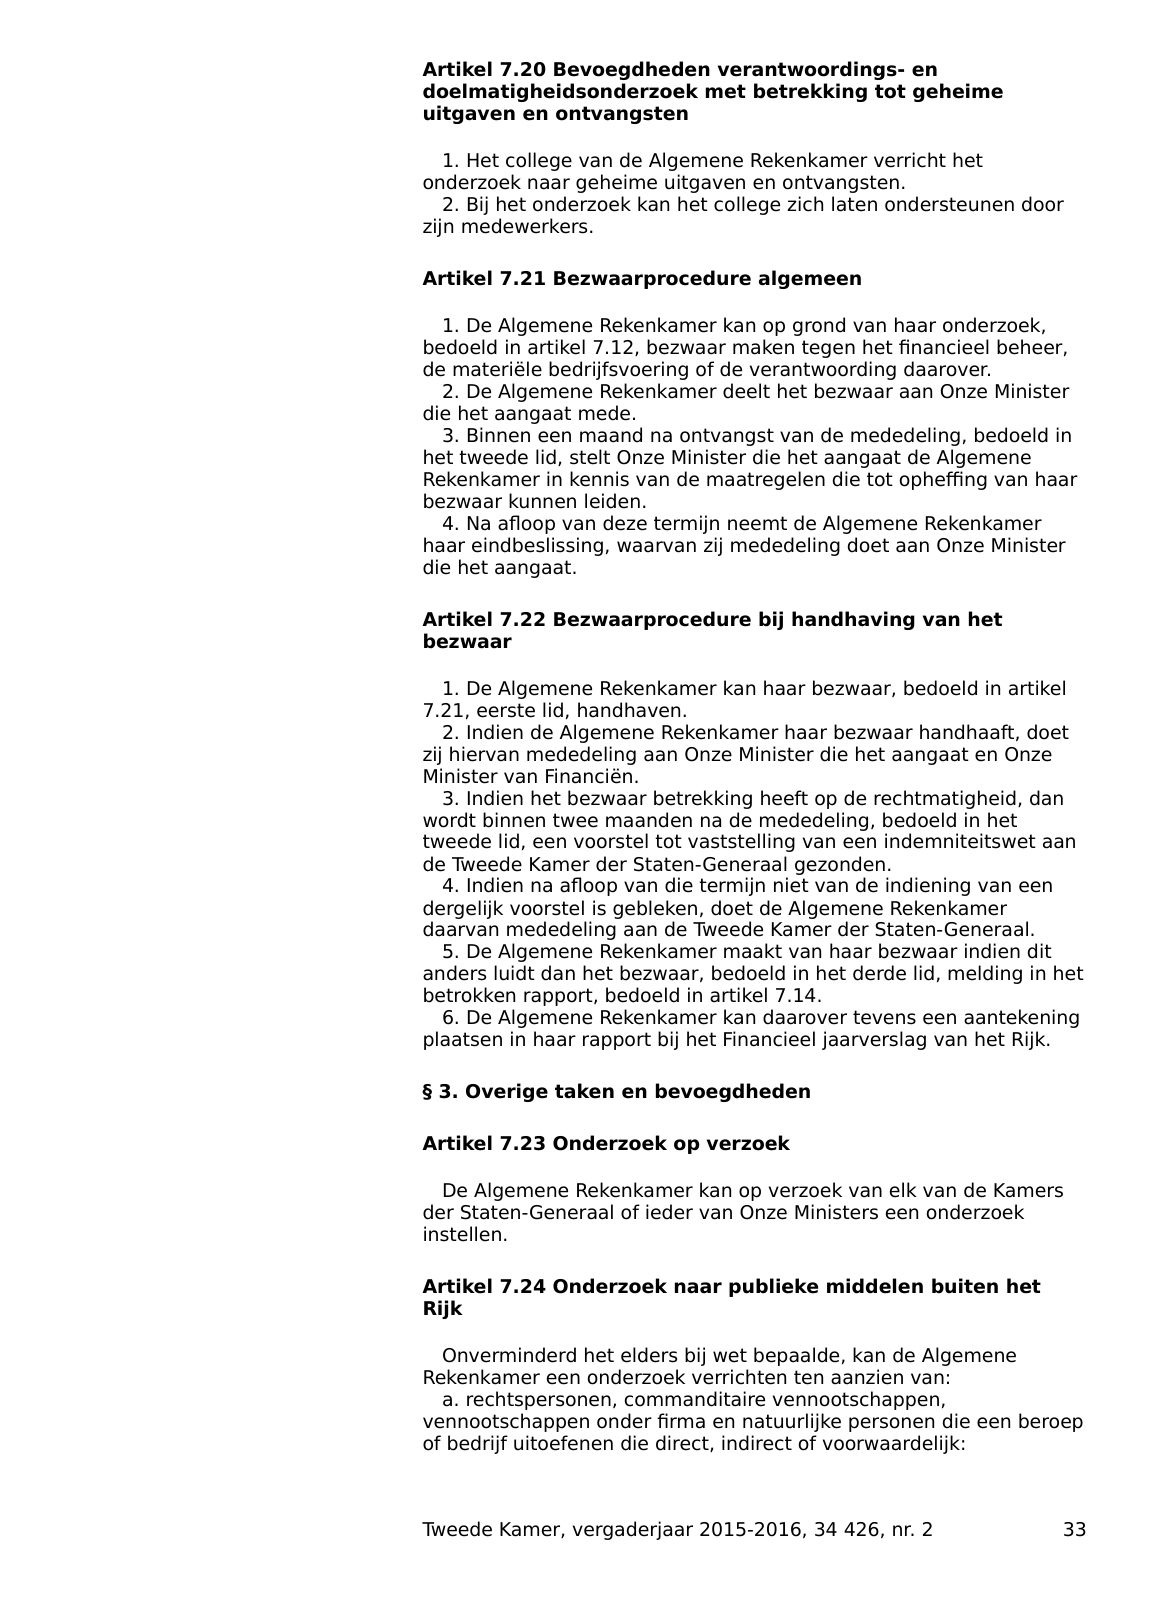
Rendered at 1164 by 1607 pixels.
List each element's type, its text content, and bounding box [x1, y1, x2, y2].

text 6. De Algemene Rekenkamer kan daarover tevens een aantekening plaatsen in haar rapport bij het Financieel jaarverslag van het Rijk. [422, 1007, 1087, 1051]
text 1. Het college van de Algemene Rekenkamer verricht het onderzoek naar geheime uitgaven en ontvangsten. [422, 150, 1087, 194]
text a. rechtspersonen, commanditaire vennootschappen, vennootschappen onder firma en natuurlijke personen die een beroep of bedrijf uitoefenen die direct, indirect of voorwaardelijk: [422, 1389, 1087, 1455]
text 1. De Algemene Rekenkamer kan haar bezwaar, bedoeld in artikel 7.21, eerste lid, handhaven. [422, 678, 1087, 722]
text 3. Indien het bezwaar betrekking heeft op de rechtmatigheid, dan wordt binnen twee maanden na de mededeling, bedoeld in het tweede lid, een voorstel tot vaststelling van een indemniteitswet aan de Tweede Kamer der Staten-Generaal gezonden. [422, 787, 1087, 875]
text 5. De Algemene Rekenkamer maakt van haar bezwaar indien dit anders luidt dan het bezwaar, bedoeld in het derde lid, melding in het betrokken rapport, bedoeld in artikel 7.14. [422, 941, 1087, 1007]
subtitle Artikel 7.23 Onderzoek op verzoek [422, 1133, 1087, 1155]
subtitle Artikel 7.22 Bezwaarprocedure bij handhaving van het bezwaar [422, 609, 1087, 653]
subtitle Artikel 7.24 Onderzoek naar publieke middelen buiten het Rijk [422, 1276, 1087, 1320]
text 2. Indien de Algemene Rekenkamer haar bezwaar handhaaft, doet zij hiervan mededeling aan Onze Minister die het aangaat en Onze Minister van Financiën. [422, 722, 1087, 787]
text 4. Indien na afloop van die termijn niet van de indiening van een dergelijk voorstel is gebleken, doet de Algemene Rekenkamer daarvan mededeling aan de Tweede Kamer der Staten-Generaal. [422, 875, 1087, 941]
text 1. De Algemene Rekenkamer kan op grond van haar onderzoek, bedoeld in artikel 7.12, bezwaar maken tegen het financieel beheer, de materiële bedrijfsvoering of de verantwoording daarover. [422, 315, 1087, 381]
text 3. Binnen een maand na ontvangst van de mededeling, bedoeld in het tweede lid, stelt Onze Minister die het aangaat de Algemene Rekenkamer in kennis van de maatregelen die tot opheffing van haar bezwaar kunnen leiden. [422, 425, 1087, 513]
text 2. Bij het onderzoek kan het college zich laten ondersteunen door zijn medewerkers. [422, 194, 1087, 238]
subtitle § 3. Overige taken en bevoegdheden [422, 1081, 1087, 1103]
text Onverminderd het elders bij wet bepaalde, kan de Algemene Rekenkamer een onderzoek verrichten ten aanzien van: [422, 1345, 1087, 1389]
subtitle Artikel 7.21 Bezwaarprocedure algemeen [422, 268, 1087, 290]
text De Algemene Rekenkamer kan op verzoek van elk van de Kamers der Staten-Generaal of ieder van Onze Ministers een onderzoek instellen. [422, 1180, 1087, 1246]
text 2. De Algemene Rekenkamer deelt het bezwaar aan Onze Minister die het aangaat mede. [422, 381, 1087, 425]
text 4. Na afloop van deze termijn neemt de Algemene Rekenkamer haar eindbeslissing, waarvan zij mededeling doet aan Onze Minister die het aangaat. [422, 513, 1087, 579]
subtitle Artikel 7.20 Bevoegdheden verantwoordings- en doelmatigheidsonderzoek met betrekking tot geheime uitgaven en ontvangsten [422, 59, 1087, 125]
